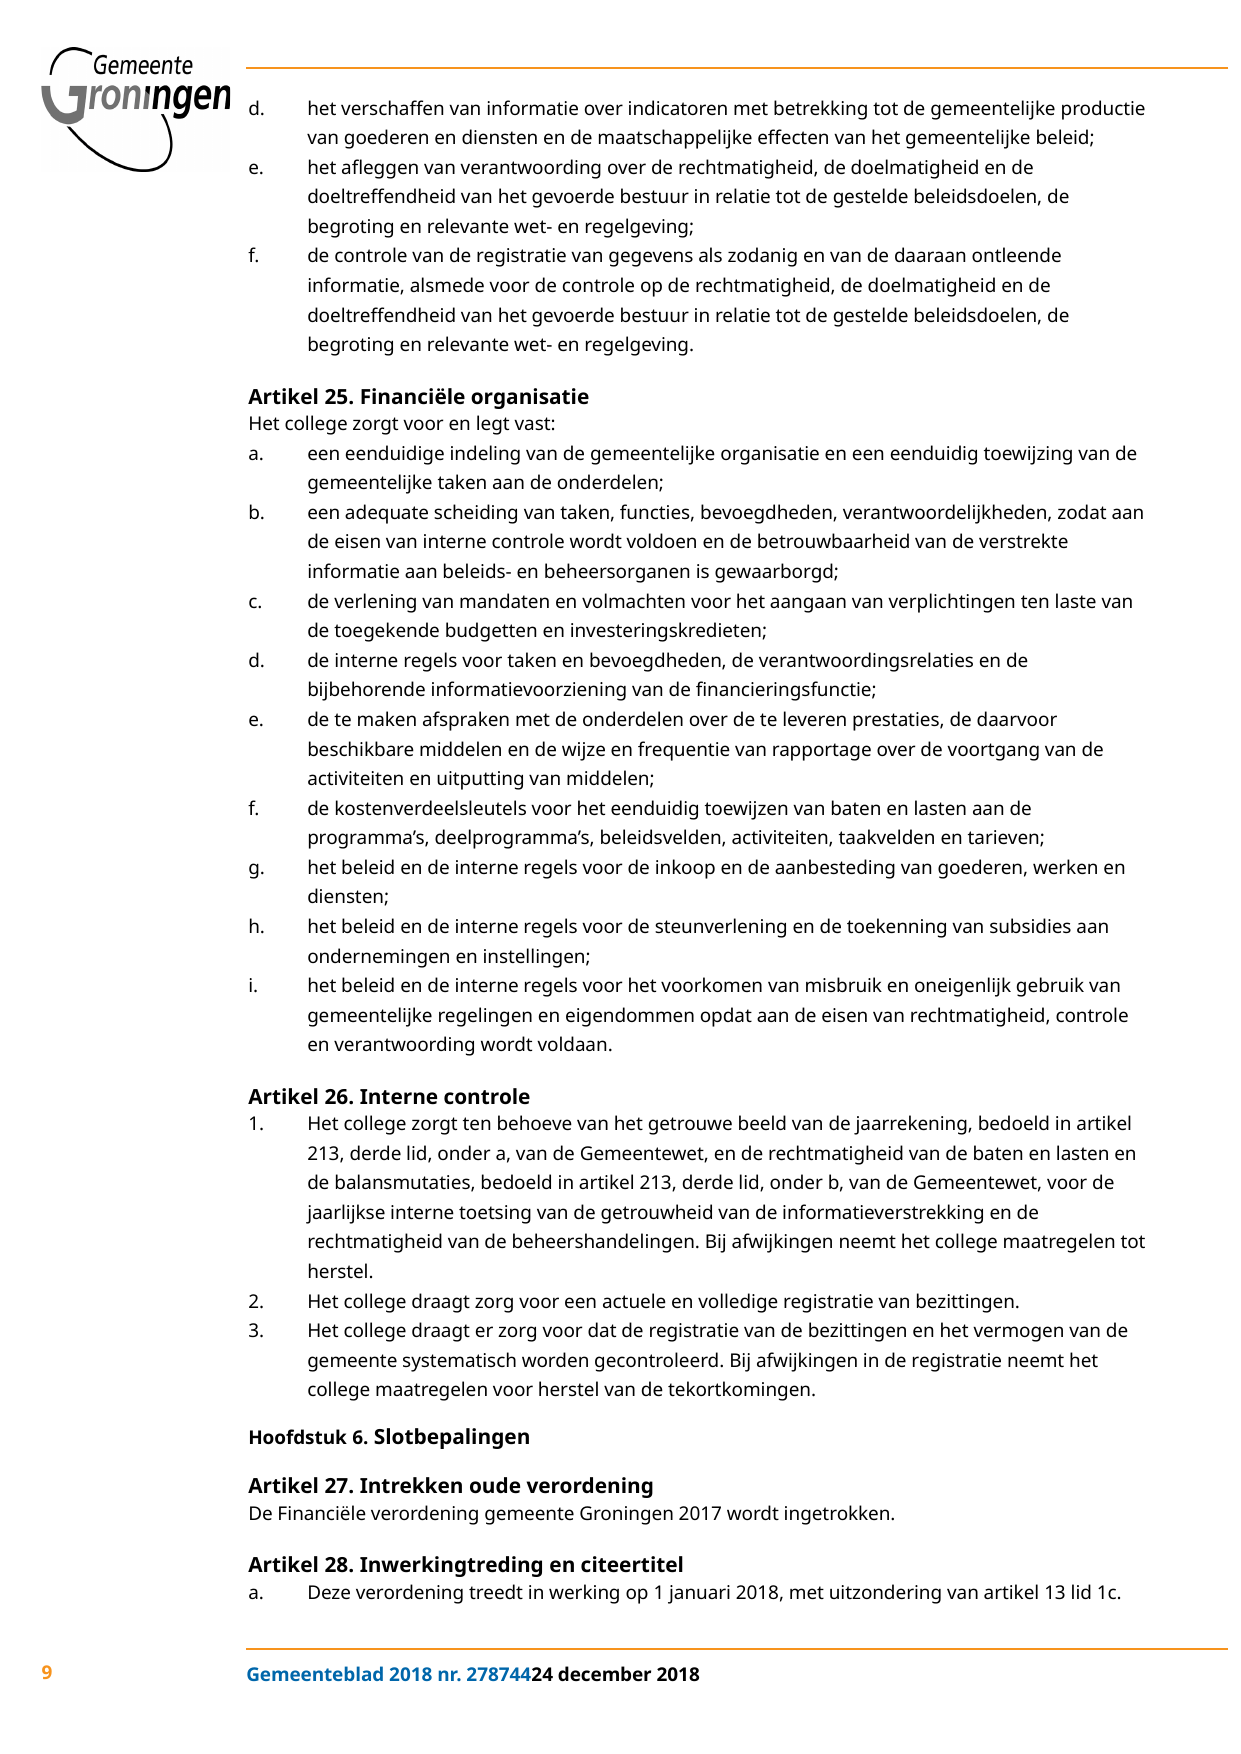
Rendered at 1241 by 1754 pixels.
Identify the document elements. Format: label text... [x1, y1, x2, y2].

list het beleid en de interne regels voor de steunverlening en de toekenning van subsidies aan ondernemingen en instellingen; [248, 913, 1152, 968]
text Artikel 26. Interne controle [248, 1082, 1152, 1110]
list het beleid en de interne regels voor het voorkomen van misbruik en oneigenlijk gebruik van gemeentelijke regelingen en eigendommen opdat aan de eisen van rechtmatigheid, controle en verantwoording wordt voldaan. [248, 972, 1152, 1057]
text Artikel 28. Inwerkingtreding en citeertitel [248, 1550, 1152, 1579]
text Artikel 27. Intrekken oude verordening [248, 1472, 1152, 1500]
picture [41, 47, 231, 172]
list de te maken afspraken met de onderdelen over de te leveren prestaties, de daarvoor beschikbare middelen en de wijze en frequentie van rapportage over de voortgang van de activiteiten en uitputting van middelen; [248, 706, 1152, 791]
list Het college draagt zorg voor een actuele en volledige registratie van bezittingen. [248, 1288, 1152, 1314]
text De Financiële verordening gemeente Groningen 2017 wordt ingetrokken. [248, 1500, 1152, 1526]
list Deze verordening treedt in werking op 1 januari 2018, met uitzondering van artikel 13 lid 1c. [248, 1579, 1152, 1604]
list een adequate scheiding van taken, functies, bevoegdheden, verantwoordelijkheden, zodat aan de eisen van interne controle wordt voldoen en de betrouwbaarheid van de verstrekte informatie aan beleids- en beheersorganen is gewaarborgd; [248, 499, 1152, 584]
list de interne regels voor taken en bevoegdheden, de verantwoordingsrelaties en de bijbehorende informatievoorziening van de financieringsfunctie; [248, 647, 1152, 702]
list Het college draagt er zorg voor dat de registratie van de bezittingen en het vermogen van de gemeente systematisch worden gecontroleerd. Bij afwijkingen in de registratie neemt het college maatregelen voor herstel van de tekortkomingen. [248, 1317, 1152, 1402]
list het beleid en de interne regels voor de inkoop en de aanbesteding van goederen, werken en diensten; [248, 854, 1152, 909]
text Het college zorgt voor en legt vast: [248, 410, 1152, 436]
list een eenduidige indeling van de gemeentelijke organisatie en een eenduidig toewijzing van de gemeentelijke taken aan de onderdelen; [248, 440, 1152, 495]
list de kostenverdeelsleutels voor het eenduidig toewijzen van baten en lasten aan de programma’s, deelprogramma’s, beleidsvelden, activiteiten, taakvelden en tarieven; [248, 795, 1152, 850]
list het verschaffen van informatie over indicatoren met betrekking tot de gemeentelijke productie van goederen en diensten en de maatschappelijke effecten van het gemeentelijke beleid; [248, 95, 1152, 150]
list de verlening van mandaten en volmachten voor het aangaan van verplichtingen ten laste van de toegekende budgetten en investeringskredieten; [248, 588, 1152, 643]
list de controle van de registratie van gegevens als zodanig en van de daaraan ontleende informatie, alsmede voor de controle op de rechtmatigheid, de doelmatigheid en de doeltreffendheid van het gevoerde bestuur in relatie tot de gestelde beleidsdoelen, de begroting en relevante wet- en regelgeving. [248, 243, 1152, 357]
text Artikel 25. Financiële organisatie [248, 382, 1152, 410]
list Het college zorgt ten behoeve van het getrouwe beeld van de jaarrekening, bedoeld in artikel 213, derde lid, onder a, van de Gemeentewet, en de rechtmatigheid van de baten en lasten en de balansmutaties, bedoeld in artikel 213, derde lid, onder b, van de Gemeentewet, voor de jaarlijkse interne toetsing van de getrouwheid van de informatieverstrekking en de rechtmatigheid van de beheershandelingen. Bij afwijkingen neemt het college maatregelen tot herstel. [248, 1110, 1152, 1284]
text Hoofdstuk 6. Slotbepalingen [248, 1422, 1152, 1451]
list het afleggen van verantwoording over de rechtmatigheid, de doelmatigheid en de doeltreffendheid van het gevoerde bestuur in relatie tot de gestelde beleidsdoelen, de begroting en relevante wet- en regelgeving; [248, 154, 1152, 239]
